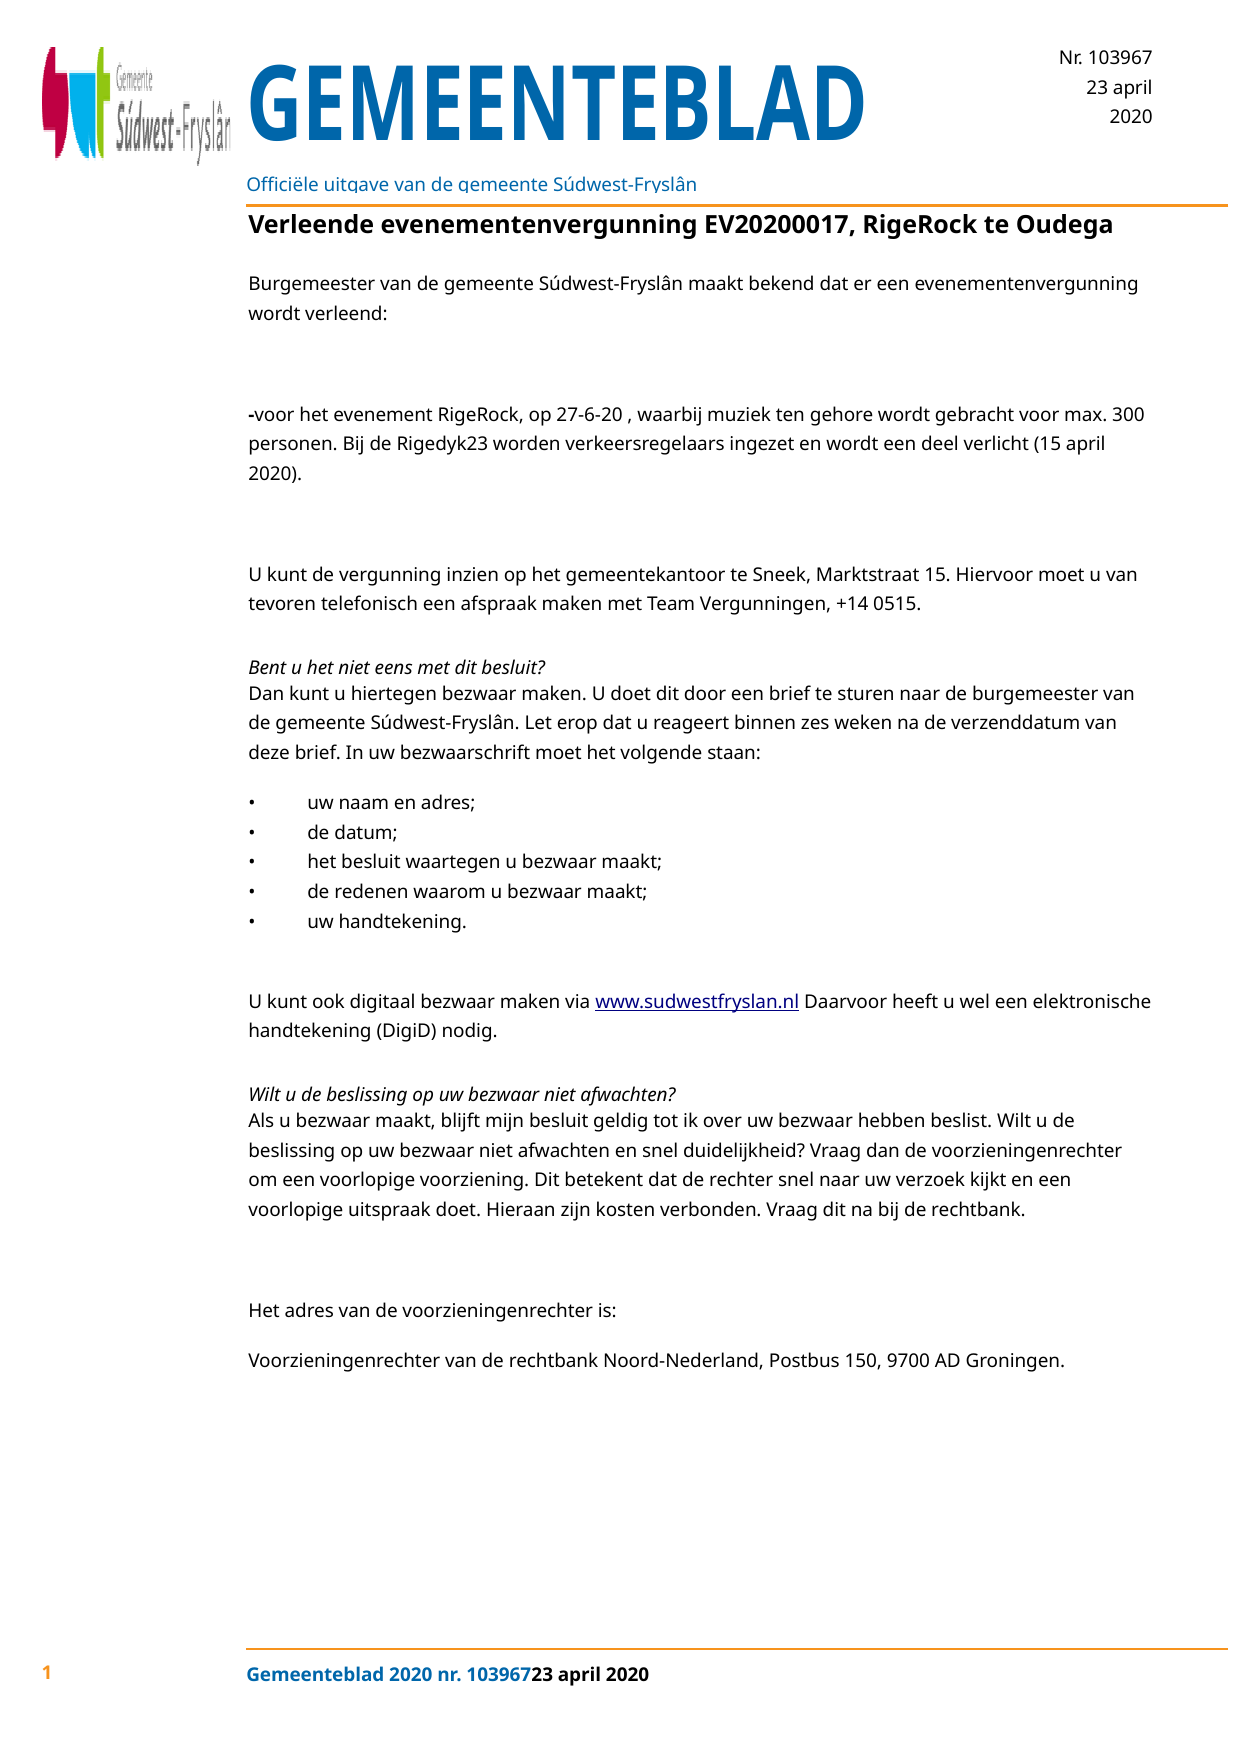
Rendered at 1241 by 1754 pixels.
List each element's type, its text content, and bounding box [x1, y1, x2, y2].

text Burgemeester van de gemeente Súdwest-Fryslân maakt bekend dat er een evenementenvergunning wordt verleend: [248, 270, 1152, 326]
text Het adres van de voorzieningenrechter is: [248, 1297, 1152, 1322]
text Verleende evenementenvergunning EV20200017, RigeRock te Oudega [248, 207, 1152, 241]
list de redenen waarom u bezwaar maakt; [248, 878, 1152, 904]
text Voorzieningenrechter van de rechtbank Noord-Nederland, Postbus 150, 9700 AD Groningen. [248, 1347, 1152, 1373]
text Bent u het niet eens met dit besluit? [248, 654, 1152, 680]
text U kunt ook digitaal bezwaar maken via www.sudwestfryslan.nl Daarvoor heeft u wel een elektronische handtekening (DigiD) nodig. [248, 988, 1152, 1043]
list uw handtekening. [248, 908, 1152, 934]
picture [41, 47, 231, 172]
text -voor het evenement RigeRock, op 27-6-20 , waarbij muziek ten gehore wordt gebracht voor max. 300 personen. Bij de Rigedyk23 worden verkeersregelaars ingezet en wordt een deel verlicht (15 april 2020). [248, 401, 1152, 486]
list het besluit waartegen u bezwaar maakt; [248, 849, 1152, 874]
text Wilt u de beslissing op uw bezwaar niet afwachten? [248, 1081, 1152, 1107]
text Dan kunt u hiertegen bezwaar maken. U doet dit door een brief te sturen naar de burgemeester van de gemeente Súdwest-Fryslân. Let erop dat u reageert binnen zes weken na de verzenddatum van deze brief. In uw bezwaarschrift moet het volgende staan: [248, 680, 1152, 765]
text Als u bezwaar maakt, blijft mijn besluit geldig tot ik over uw bezwaar hebben beslist. Wilt u de beslissing op uw bezwaar niet afwachten en snel duidelijkheid? Vraag dan de voorzieningenrechter om een voorlopige voorziening. Dit betekent dat de rechter snel naar uw verzoek kijkt en een voorlopige uitspraak doet. Hieraan zijn kosten verbonden. Vraag dit na bij de rechtbank. [248, 1107, 1152, 1222]
list uw naam en adres; [248, 789, 1152, 815]
text U kunt de vergunning inzien op het gemeentekantoor te Sneek, Marktstraat 15. Hiervoor moet u van tevoren telefonisch een afspraak maken met Team Vergunningen, +14 0515. [248, 561, 1152, 616]
list de datum; [248, 819, 1152, 845]
